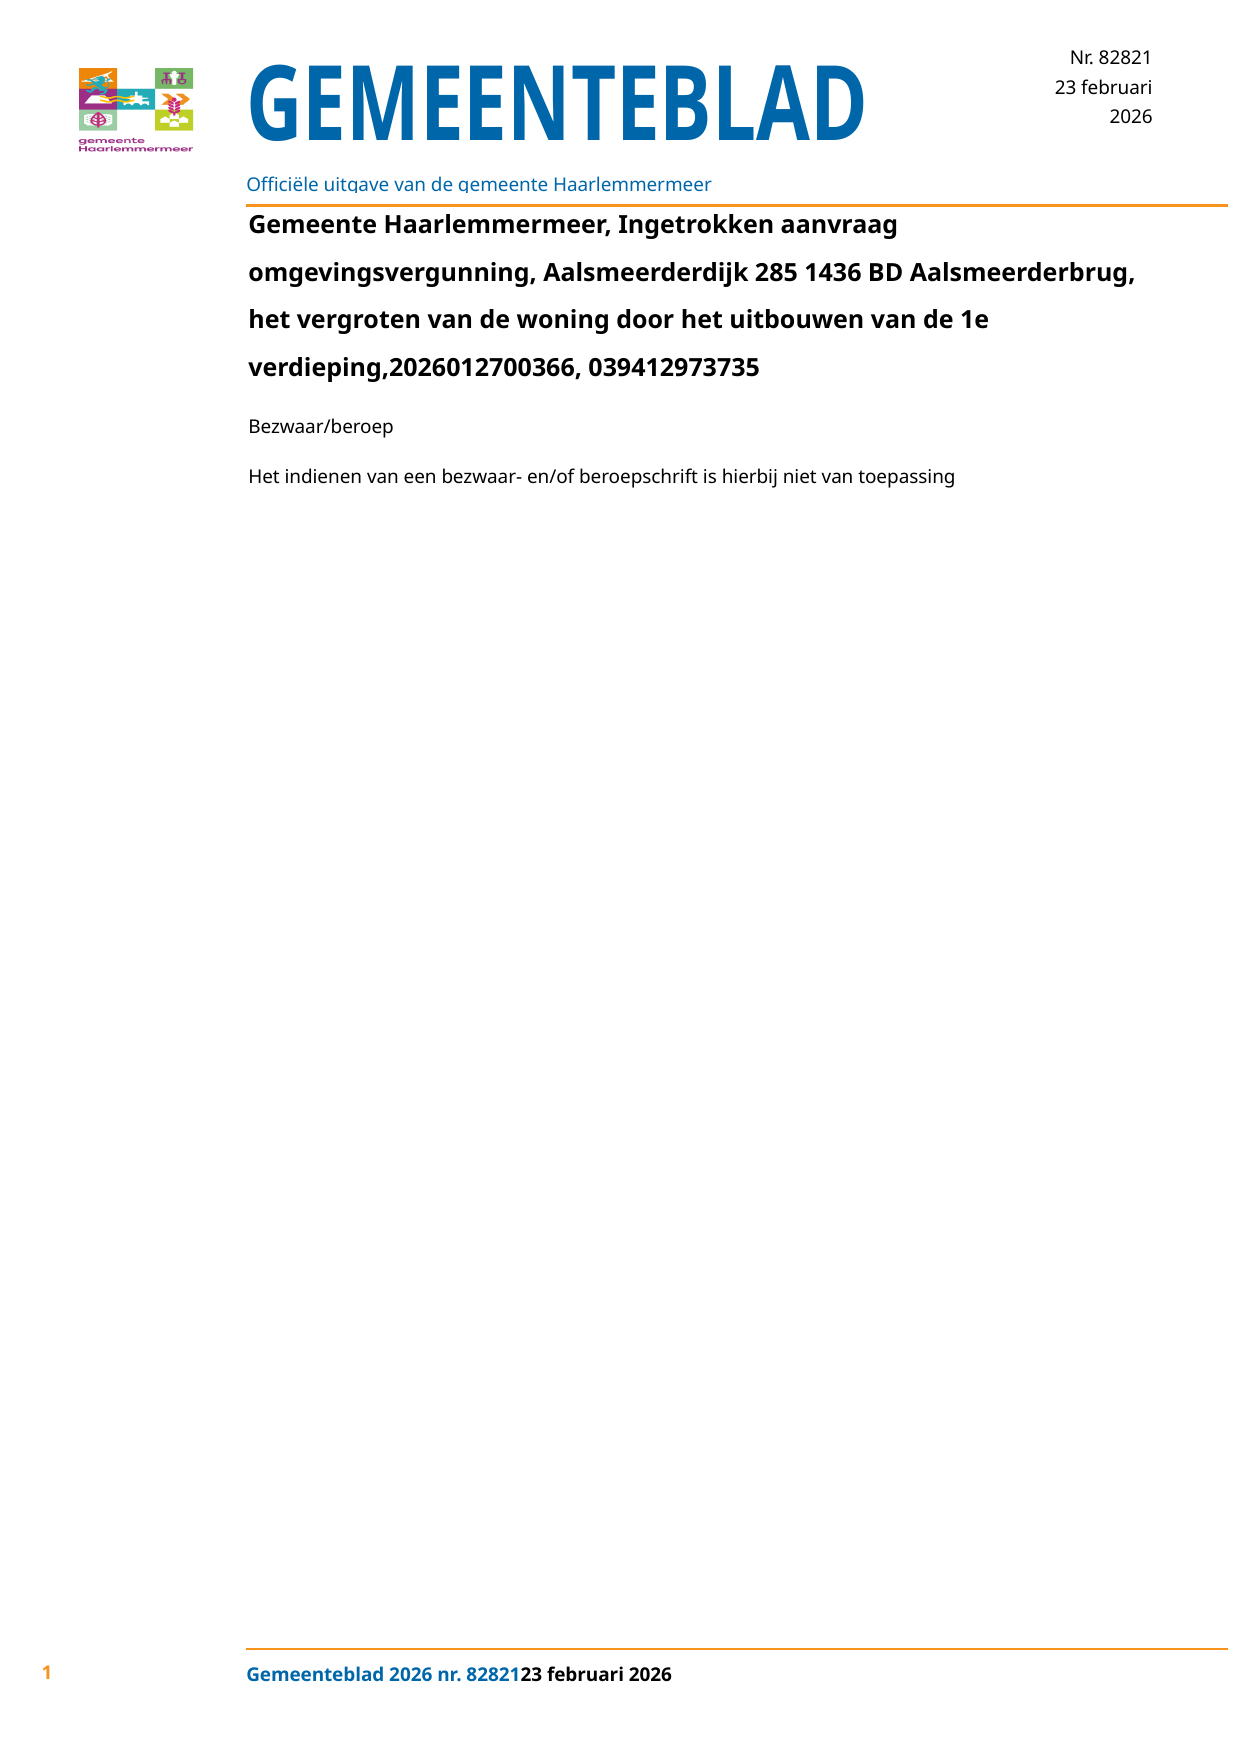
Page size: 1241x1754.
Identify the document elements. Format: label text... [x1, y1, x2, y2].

text Het indienen van een bezwaar- en/of beroepschrift is hierbij niet van toepassing [248, 463, 1152, 489]
picture [41, 47, 231, 172]
text Bezwaar/beroep [248, 413, 1152, 439]
text Gemeente Haarlemmermeer, Ingetrokken aanvraag omgevingsvergunning, Aalsmeerderdijk 285 1436 BD Aalsmeerderbrug, het vergroten van de woning door het uitbouwen van de 1e verdieping,2026012700366, 039412973735 [248, 207, 1152, 384]
